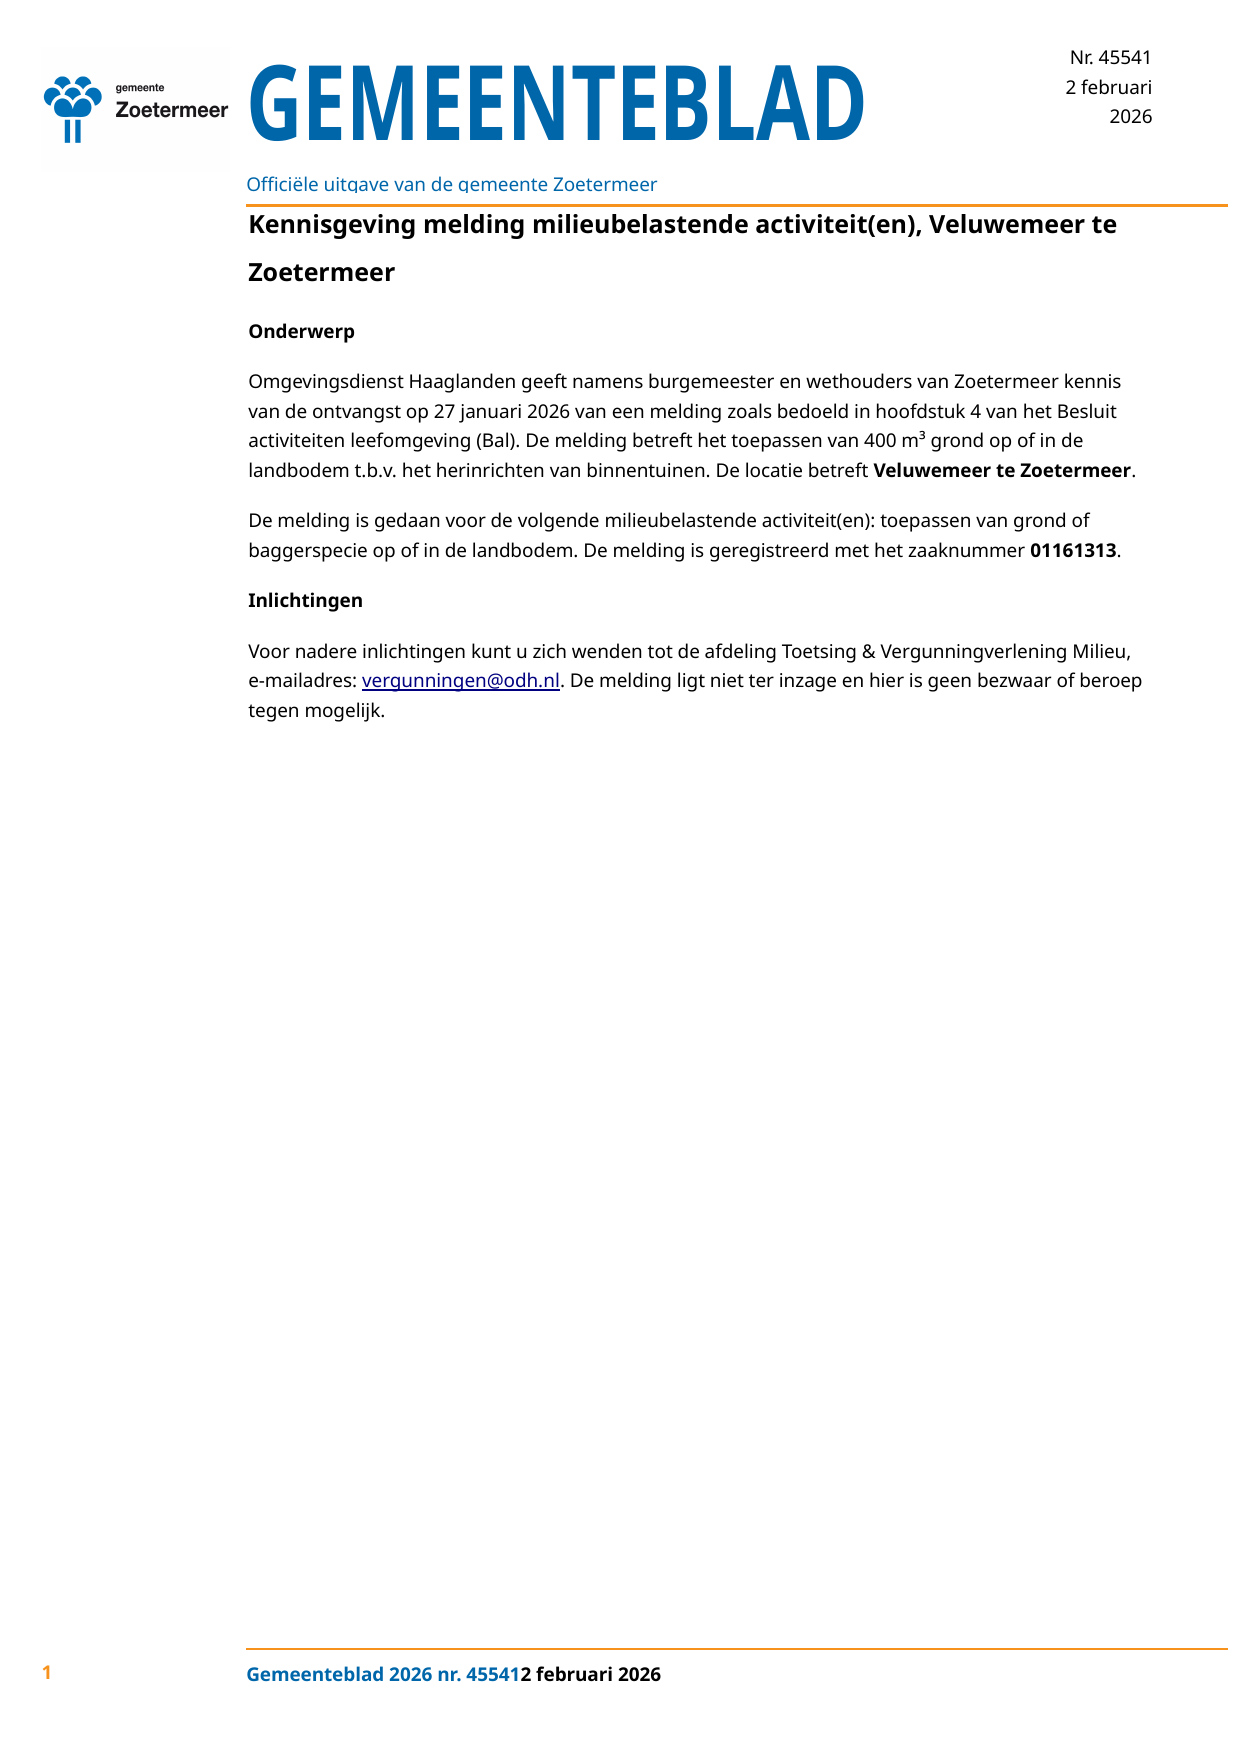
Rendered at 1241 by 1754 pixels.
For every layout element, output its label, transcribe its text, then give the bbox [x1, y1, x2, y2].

text Onderwerp [248, 318, 1152, 344]
text Voor nadere inlichtingen kunt u zich wenden tot de afdeling Toetsing & Vergunningverlening Milieu, e-mailadres: vergunningen@odh.nl. De melding ligt niet ter inzage en hier is geen bezwaar of beroep tegen mogelijk. [248, 638, 1152, 723]
picture [41, 47, 231, 172]
text Kennisgeving melding milieubelastende activiteit(en), Veluwemeer te Zoetermeer [248, 207, 1152, 288]
text Inlichtingen [248, 587, 1152, 613]
text De melding is gedaan voor de volgende milieubelastende activiteit(en): toepassen van grond of baggerspecie op of in de landbodem. De melding is geregistreerd met het zaaknummer 01161313. [248, 507, 1152, 563]
text Omgevingsdienst Haaglanden geeft namens burgemeester en wethouders van Zoetermeer kennis van de ontvangst op 27 januari 2026 van een melding zoals bedoeld in hoofdstuk 4 van het Besluit activiteiten leefomgeving (Bal). De melding betreft het toepassen van 400 m³ grond op of in de landbodem t.b.v. het herinrichten van binnentuinen. De locatie betreft Veluwemeer te Zoetermeer. [248, 368, 1152, 483]
